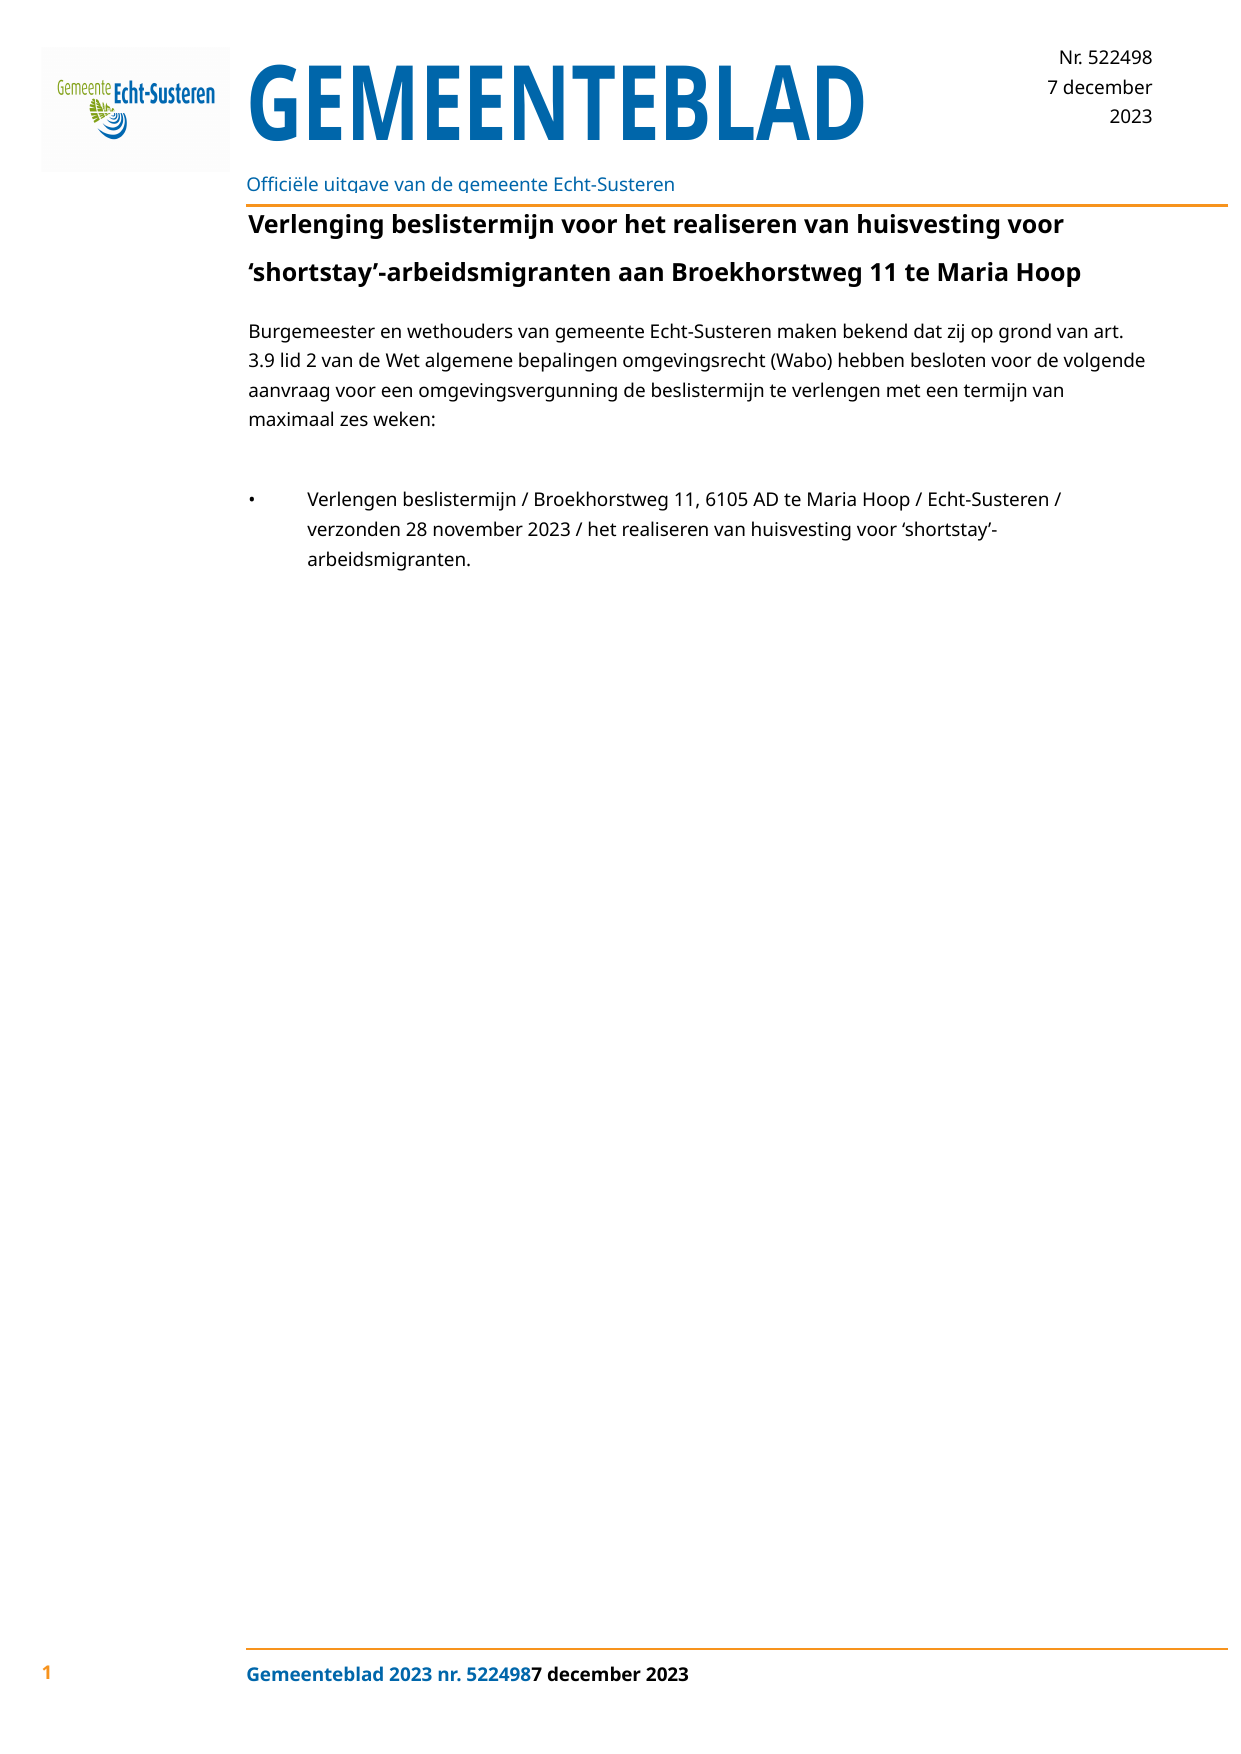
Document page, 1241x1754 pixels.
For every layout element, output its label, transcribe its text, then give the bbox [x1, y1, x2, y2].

text Burgemeester en wethouders van gemeente Echt-Susteren maken bekend dat zij op grond van art. 3.9 lid 2 van de Wet algemene bepalingen omgevingsrecht (Wabo) hebben besloten voor de volgende aanvraag voor een omgevingsvergunning de beslistermijn te verlengen met een termijn van maximaal zes weken: [248, 318, 1152, 432]
list Verlengen beslistermijn / Broekhorstweg 11, 6105 AD te Maria Hoop / Echt-Susteren / verzonden 28 november 2023 / het realiseren van huisvesting voor ‘shortstay’-arbeidsmigranten. [248, 487, 1152, 572]
text Verlenging beslistermijn voor het realiseren van huisvesting voor ‘shortstay’-arbeidsmigranten aan Broekhorstweg 11 te Maria Hoop [248, 207, 1152, 288]
picture [41, 47, 231, 172]
